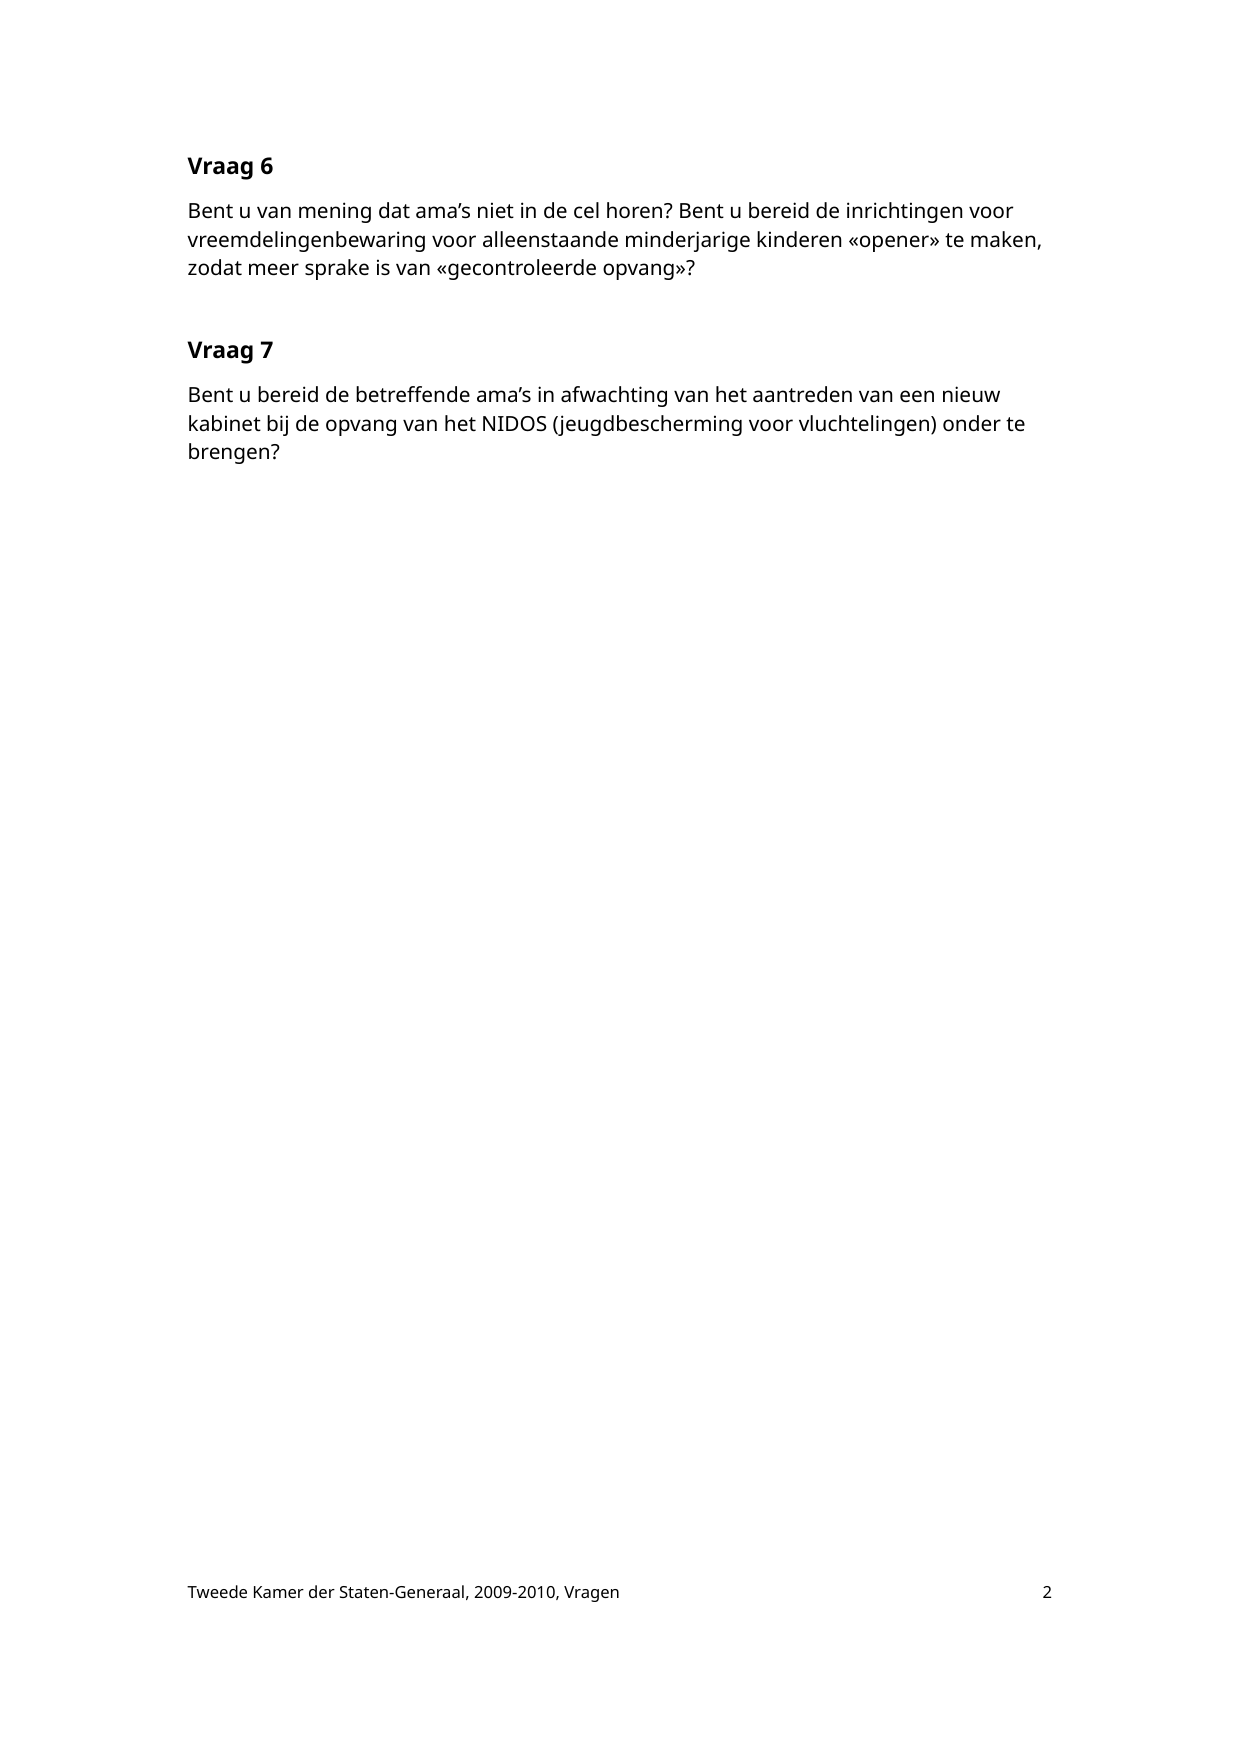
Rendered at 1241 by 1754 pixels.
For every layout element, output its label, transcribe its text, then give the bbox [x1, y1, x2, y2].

subtitle Vraag 7 [187, 334, 1053, 365]
text Bent u van mening dat ama’s niet in de cel horen? Bent u bereid de inrichtingen voor vreemdelingenbewaring voor alleenstaande minderjarige kinderen «opener» te maken, zodat meer sprake is van «gecontroleerde opvang»? [187, 196, 1053, 282]
text Bent u bereid de betreffende ama’s in afwachting van het aantreden van een nieuw kabinet bij de opvang van het NIDOS (jeugdbescherming voor vluchtelingen) onder te brengen? [187, 380, 1053, 466]
subtitle Vraag 6 [187, 150, 1053, 181]
